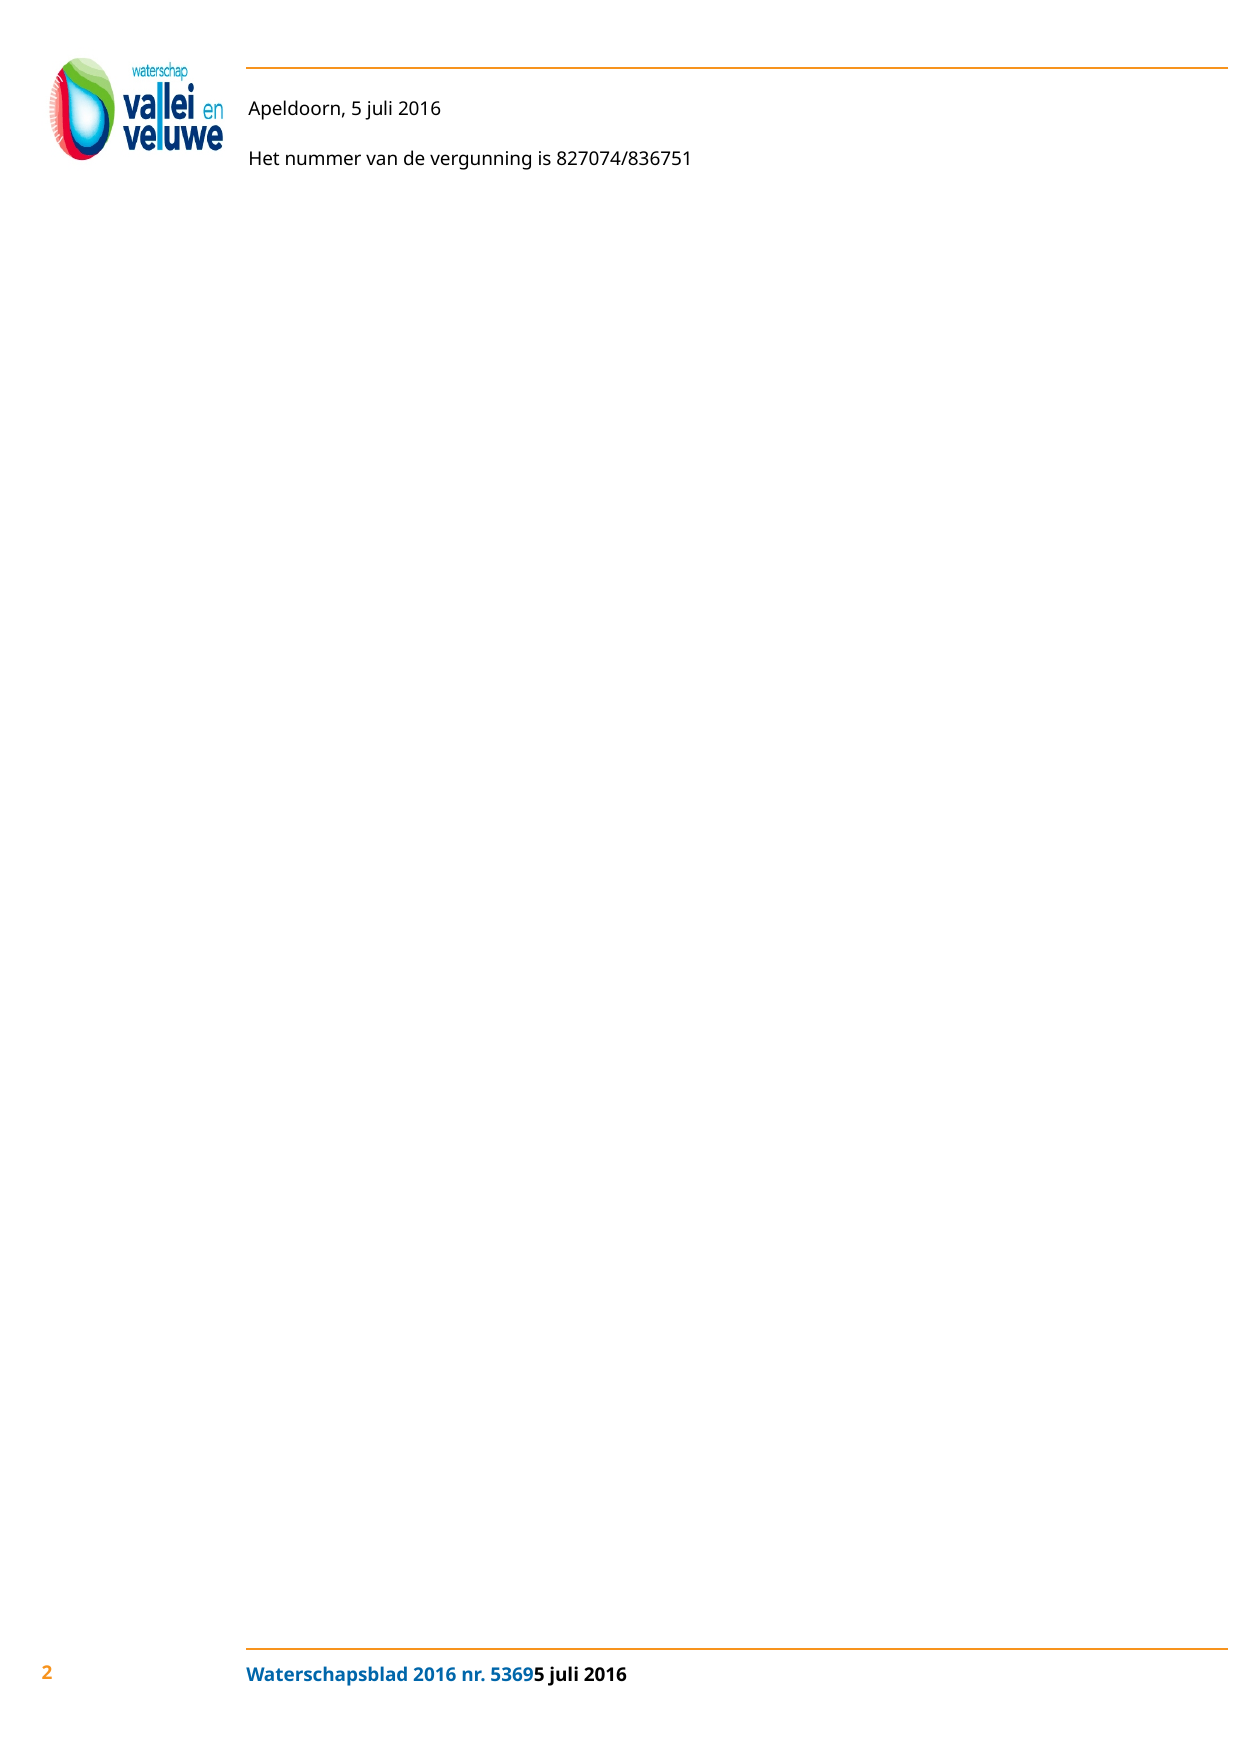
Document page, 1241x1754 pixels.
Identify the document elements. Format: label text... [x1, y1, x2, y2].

text Het nummer van de vergunning is 827074/836751 [248, 145, 1152, 171]
text Apeldoorn, 5 juli 2016 [248, 95, 1152, 121]
picture [41, 47, 231, 172]
